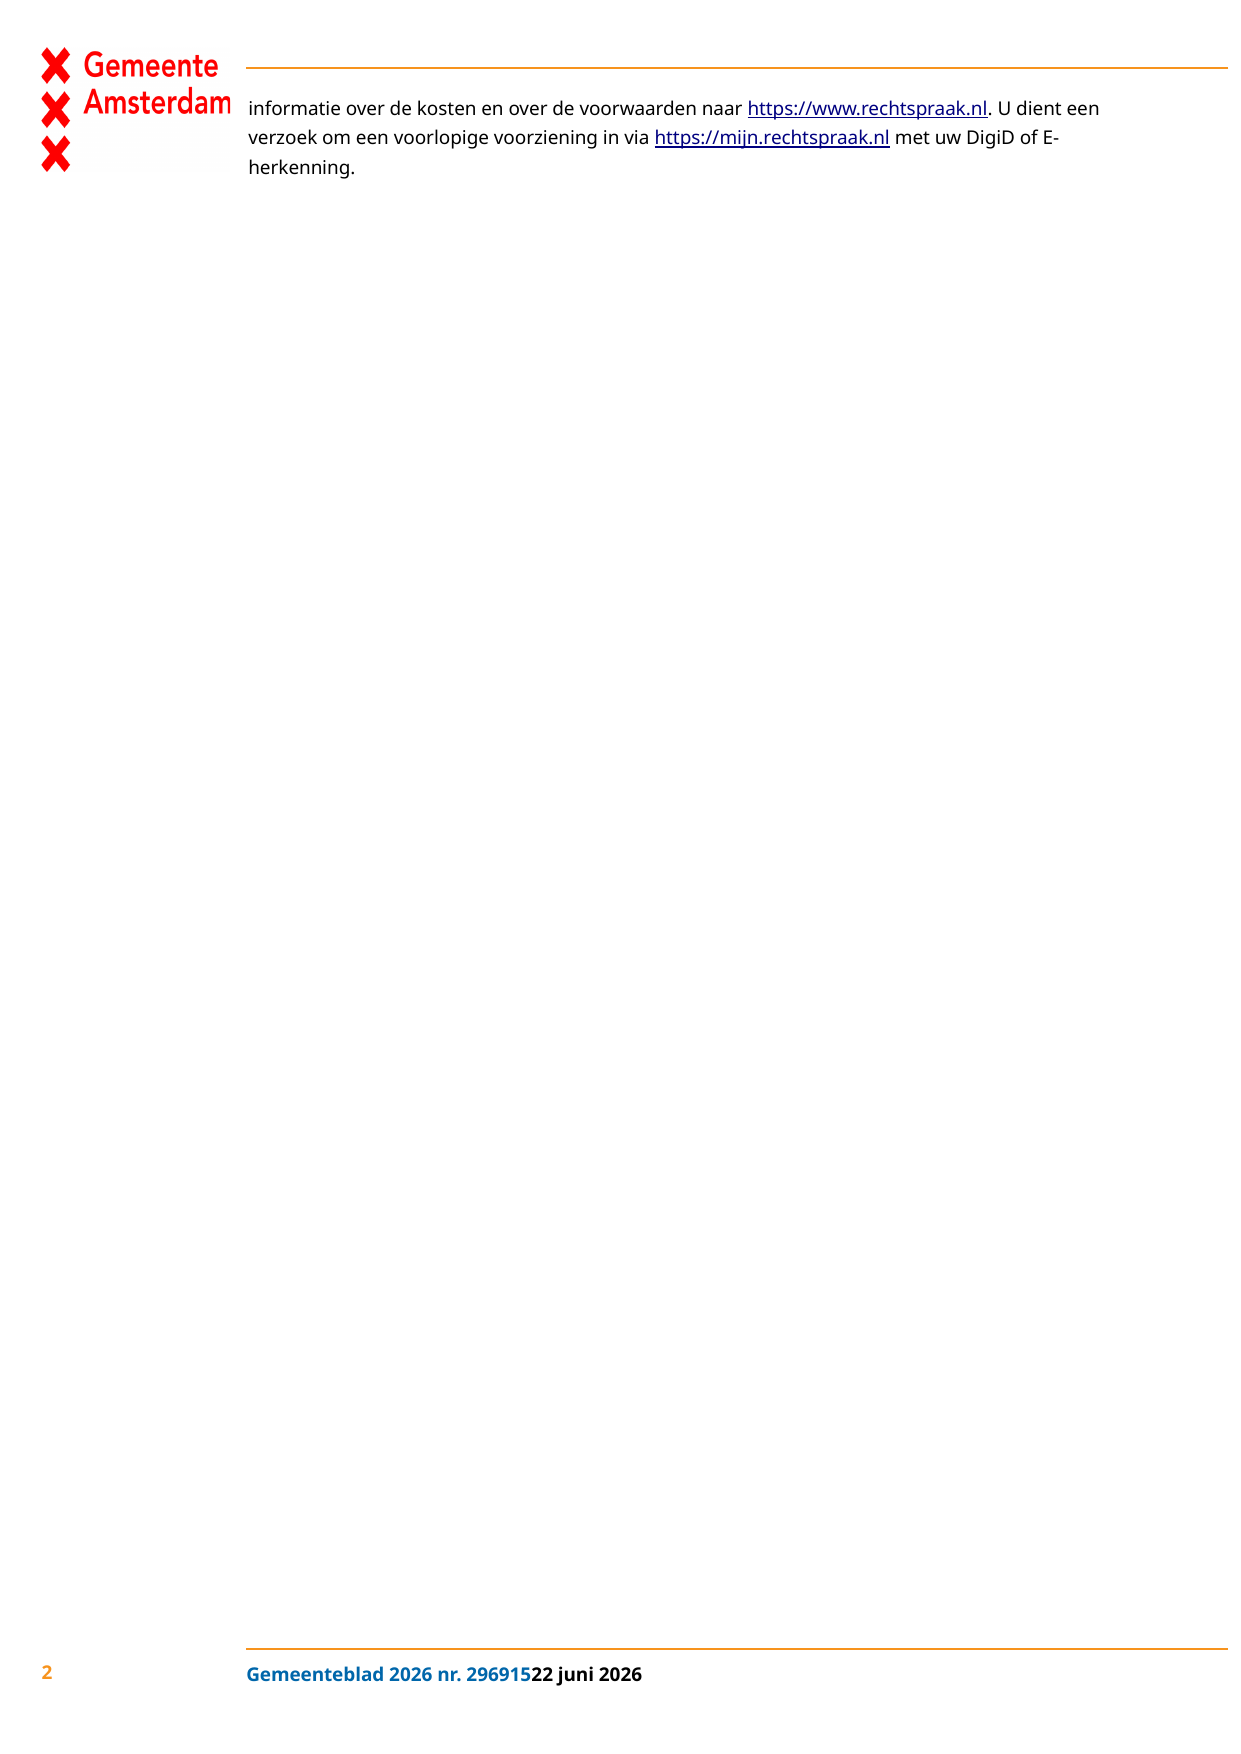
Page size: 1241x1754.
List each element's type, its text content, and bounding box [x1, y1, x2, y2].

picture [41, 47, 231, 172]
text informatie over de kosten en over de voorwaarden naar https://www.rechtspraak.nl. U dient een verzoek om een voorlopige voorziening in via https://mijn.rechtspraak.nl met uw DigiD of E-herkenning. [248, 95, 1152, 180]
